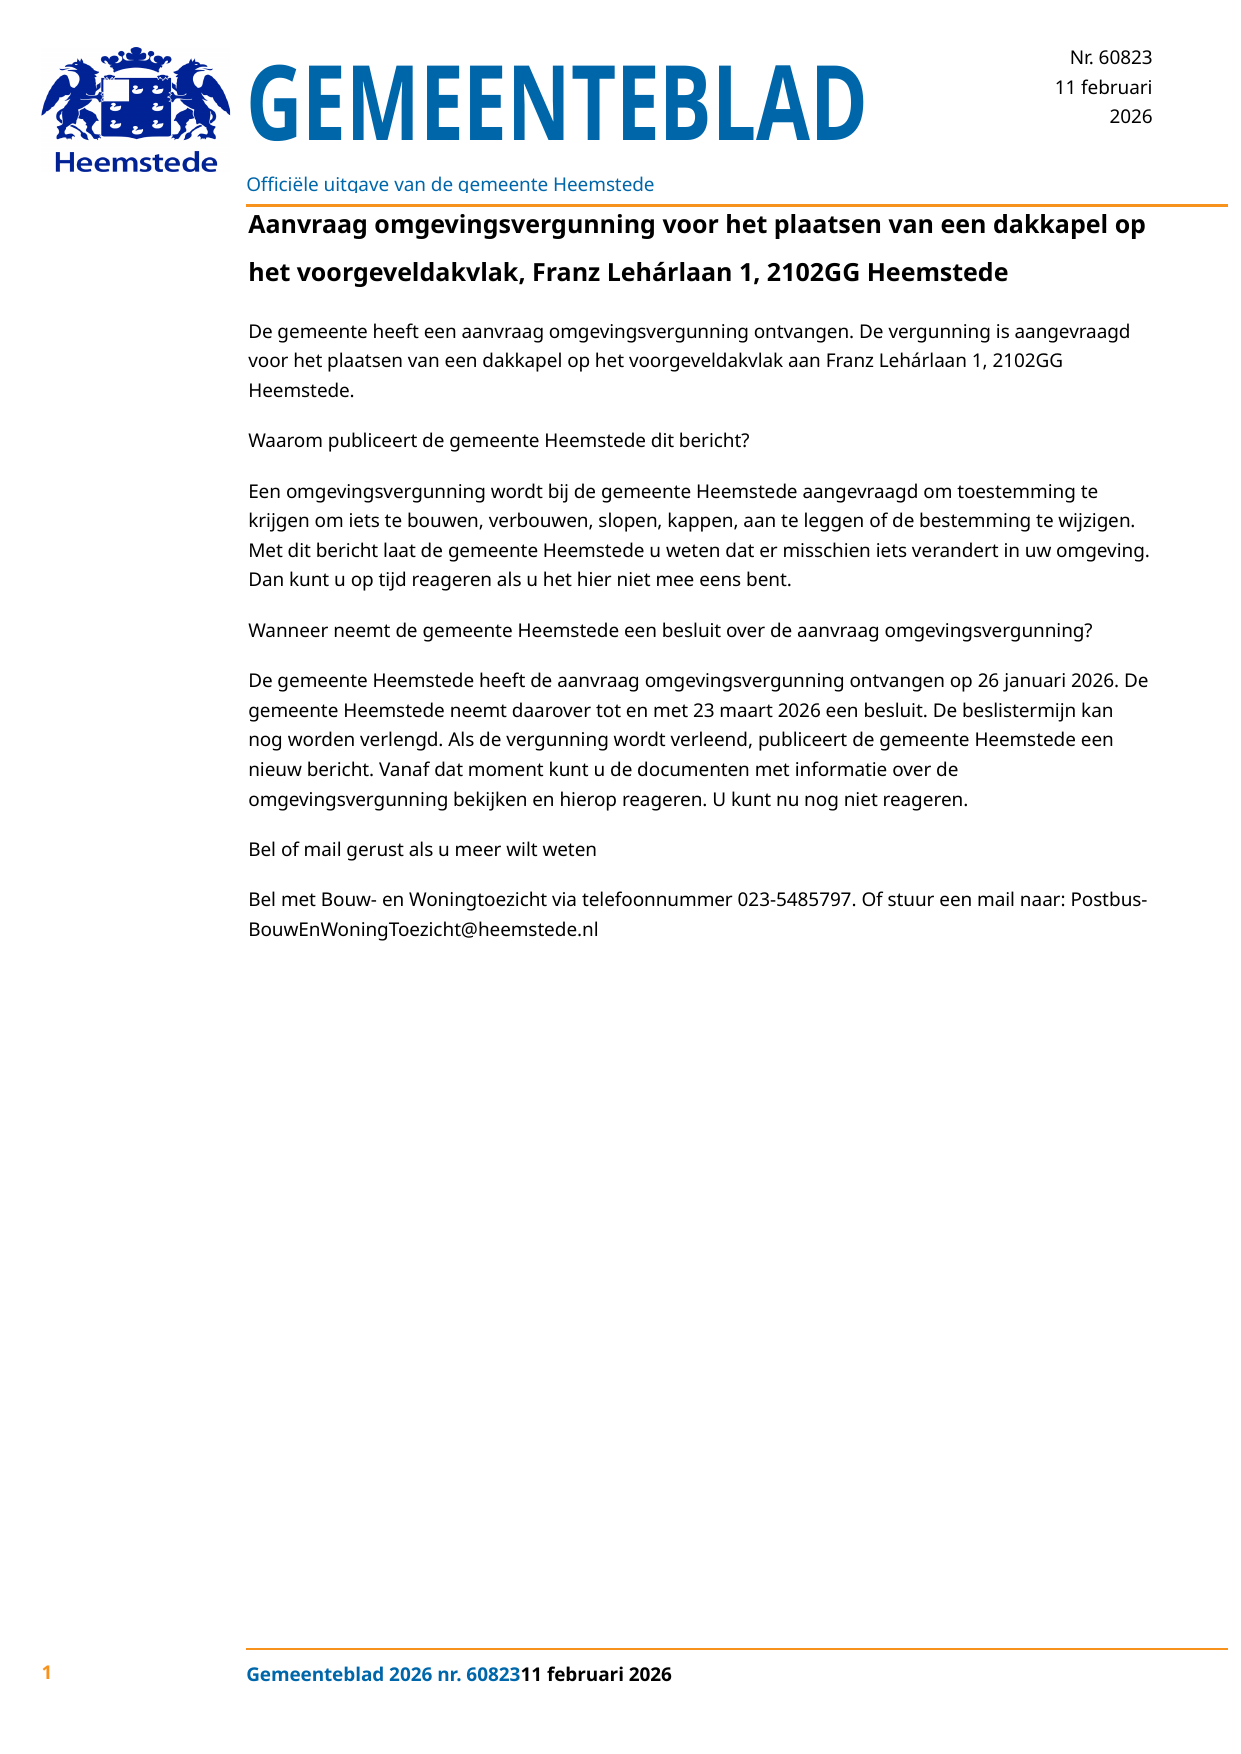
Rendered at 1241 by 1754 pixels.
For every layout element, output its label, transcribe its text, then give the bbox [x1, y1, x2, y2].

text Bel of mail gerust als u meer wilt weten [248, 836, 1152, 862]
text De gemeente heeft een aanvraag omgevingsvergunning ontvangen. De vergunning is aangevraagd voor het plaatsen van een dakkapel op het voorgeveldakvlak aan Franz Lehárlaan 1, 2102GG Heemstede. [248, 318, 1152, 403]
text De gemeente Heemstede heeft de aanvraag omgevingsvergunning ontvangen op 26 januari 2026. De gemeente Heemstede neemt daarover tot en met 23 maart 2026 een besluit. De beslistermijn kan nog worden verlengd. Als de vergunning wordt verleend, publiceert de gemeente Heemstede een nieuw bericht. Vanaf dat moment kunt u de documenten met informatie over de omgevingsvergunning bekijken en hierop reageren. U kunt nu nog niet reageren. [248, 667, 1152, 812]
text Aanvraag omgevingsvergunning voor het plaatsen van een dakkapel op het voorgeveldakvlak, Franz Lehárlaan 1, 2102GG Heemstede [248, 207, 1152, 288]
text Bel met Bouw- en Woningtoezicht via telefoonnummer 023-5485797. Of stuur een mail naar: Postbus-BouwEnWoningToezicht@heemstede.nl [248, 887, 1152, 942]
text Wanneer neemt de gemeente Heemstede een besluit over de aanvraag omgevingsvergunning? [248, 617, 1152, 643]
text Waarom publiceert de gemeente Heemstede dit bericht? [248, 427, 1152, 453]
picture [41, 47, 231, 172]
text Een omgevingsvergunning wordt bij de gemeente Heemstede aangevraagd om toestemming te krijgen om iets te bouwen, verbouwen, slopen, kappen, aan te leggen of de bestemming te wijzigen. Met dit bericht laat de gemeente Heemstede u weten dat er misschien iets verandert in uw omgeving. Dan kunt u op tijd reageren als u het hier niet mee eens bent. [248, 478, 1152, 592]
